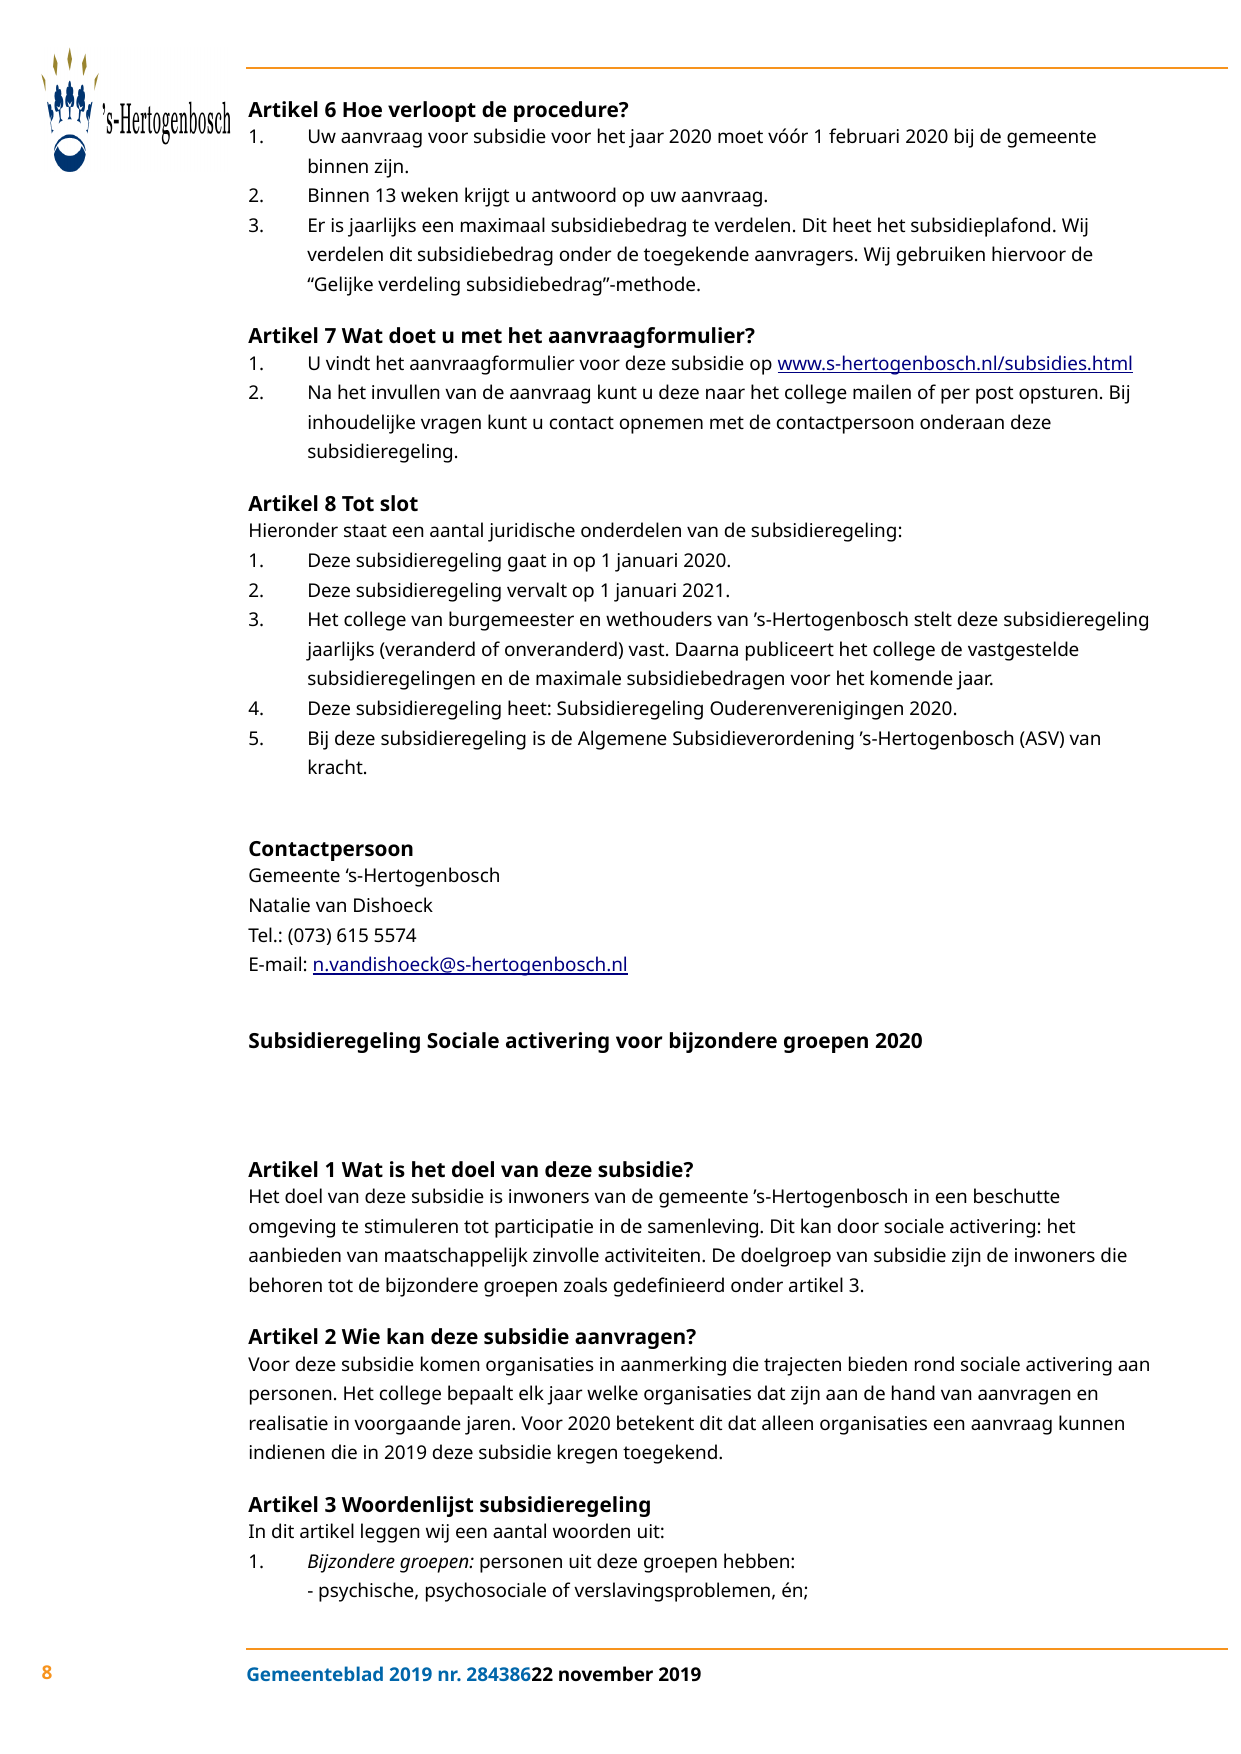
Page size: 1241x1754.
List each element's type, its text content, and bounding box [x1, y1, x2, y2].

text Artikel 2 Wie kan deze subsidie aanvragen? [248, 1322, 1152, 1351]
picture [41, 47, 231, 172]
list Er is jaarlijks een maximaal subsidiebedrag te verdelen. Dit heet het subsidieplafond. Wij verdelen dit subsidiebedrag onder de toegekende aanvragers. Wij gebruiken hiervoor de “Gelijke verdeling subsidiebedrag”-methode. [248, 212, 1152, 297]
text Voor deze subsidie komen organisaties in aanmerking die trajecten bieden rond sociale activering aan personen. Het college bepaalt elk jaar welke organisaties dat zijn aan de hand van aanvragen en realisatie in voorgaande jaren. Voor 2020 betekent dit dat alleen organisaties een aanvraag kunnen indienen die in 2019 deze subsidie kregen toegekend. [248, 1351, 1152, 1465]
list Deze subsidieregeling vervalt op 1 januari 2021. [248, 577, 1152, 602]
text E-mail: n.vandishoeck@s-hertogenbosch.nl [248, 951, 1152, 977]
list Het college van burgemeester en wethouders van ’s-Hertogenbosch stelt deze subsidieregeling jaarlijks (veranderd of onveranderd) vast. Daarna publiceert het college de vastgestelde subsidieregelingen en de maximale subsidiebedragen voor het komende jaar. [248, 606, 1152, 691]
list Deze subsidieregeling heet: Subsidieregeling Ouderenverenigingen 2020. [248, 695, 1152, 721]
text Gemeente ‘s-Hertogenbosch [248, 863, 1152, 888]
text Natalie van Dishoeck [248, 892, 1152, 918]
text Artikel 3 Woordenlijst subsidieregeling [248, 1490, 1152, 1518]
text Artikel 1 Wat is het doel van deze subsidie? [248, 1155, 1152, 1183]
list Na het invullen van de aanvraag kunt u deze naar het college mailen of per post opsturen. Bij inhoudelijke vragen kunt u contact opnemen met de contactpersoon onderaan deze subsidieregeling. [248, 379, 1152, 464]
list Bij deze subsidieregeling is de Algemene Subsidieverordening ’s-Hertogenbosch (ASV) van kracht. [248, 725, 1152, 780]
text Artikel 7 Wat doet u met het aanvraagformulier? [248, 322, 1152, 350]
list Deze subsidieregeling gaat in op 1 januari 2020. [248, 547, 1152, 573]
list U vindt het aanvraagformulier voor deze subsidie op www.s-hertogenbosch.nl/subsidies.html [248, 350, 1152, 376]
text Artikel 8 Tot slot [248, 489, 1152, 518]
text Artikel 6 Hoe verloopt de procedure? [248, 95, 1152, 123]
text Contactpersoon [248, 834, 1152, 863]
text Subsidieregeling Sociale activering voor bijzondere groepen 2020 [248, 1027, 1152, 1055]
list Binnen 13 weken krijgt u antwoord op uw aanvraag. [248, 182, 1152, 208]
text Tel.: (073) 615 5574 [248, 922, 1152, 948]
list - psychische, psychosociale of verslavingsproblemen, én; [248, 1578, 1152, 1603]
text Het doel van deze subsidie is inwoners van de gemeente ’s-Hertogenbosch in een beschutte omgeving te stimuleren tot participatie in de samenleving. Dit kan door sociale activering: het aanbieden van maatschappelijk zinvolle activiteiten. De doelgroep van subsidie zijn de inwoners die behoren tot de bijzondere groepen zoals gedefinieerd onder artikel 3. [248, 1183, 1152, 1298]
text In dit artikel leggen wij een aantal woorden uit: [248, 1518, 1152, 1544]
list Bijzondere groepen: personen uit deze groepen hebben: [248, 1548, 1152, 1574]
list Uw aanvraag voor subsidie voor het jaar 2020 moet vóór 1 februari 2020 bij de gemeente binnen zijn. [248, 123, 1152, 178]
text Hieronder staat een aantal juridische onderdelen van de subsidieregeling: [248, 518, 1152, 543]
